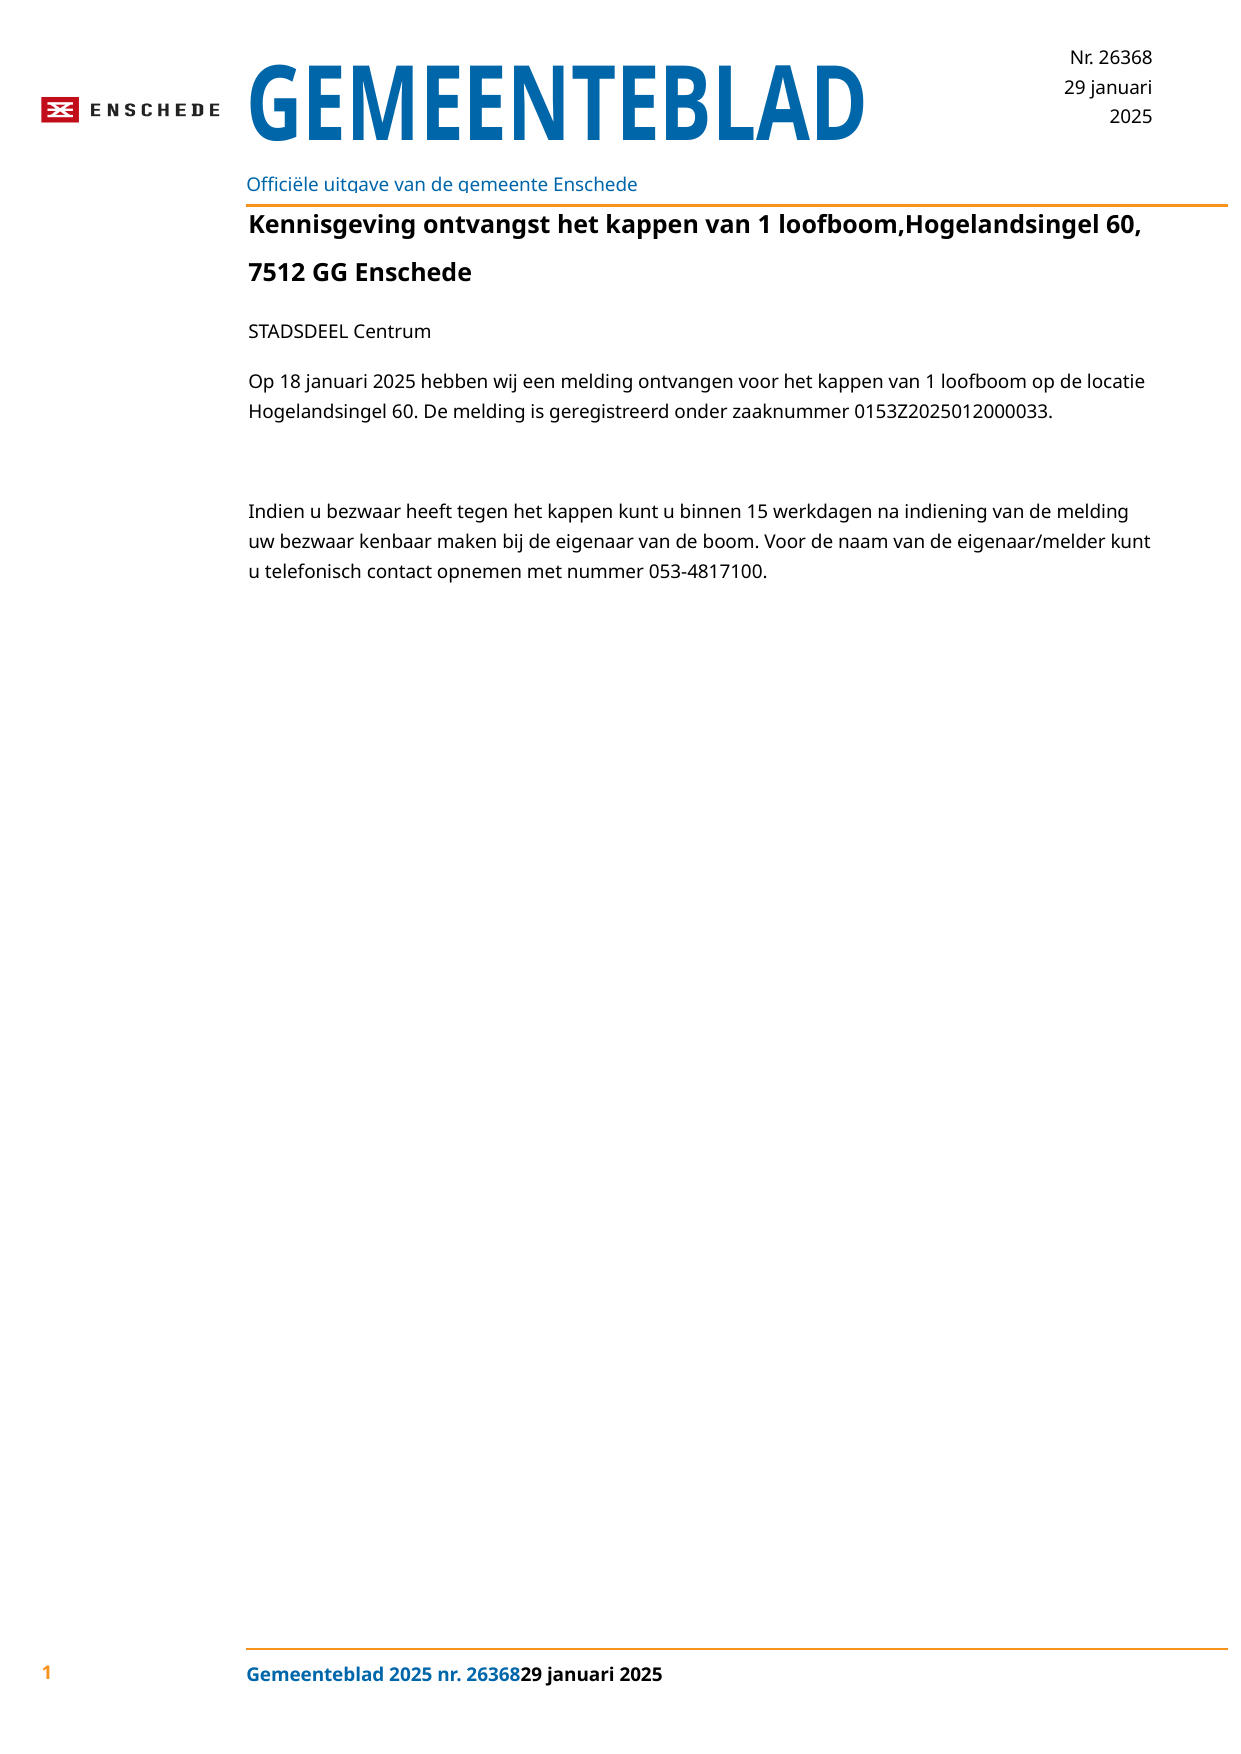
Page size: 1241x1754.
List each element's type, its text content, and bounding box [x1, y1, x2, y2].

text Indien u bezwaar heeft tegen het kappen kunt u binnen 15 werkdagen na indiening van de melding uw bezwaar kenbaar maken bij de eigenaar van de boom. Voor de naam van de eigenaar/melder kunt u telefonisch contact opnemen met nummer 053-4817100. [248, 499, 1152, 584]
text Kennisgeving ontvangst het kappen van 1 loofboom,Hogelandsingel 60, 7512 GG Enschede [248, 207, 1152, 288]
text Op 18 januari 2025 hebben wij een melding ontvangen voor het kappen van 1 loofboom op de locatie Hogelandsingel 60. De melding is geregistreerd onder zaaknummer 0153Z2025012000033. [248, 368, 1152, 424]
text STADSDEEL Centrum [248, 318, 1152, 344]
picture [41, 47, 231, 172]
